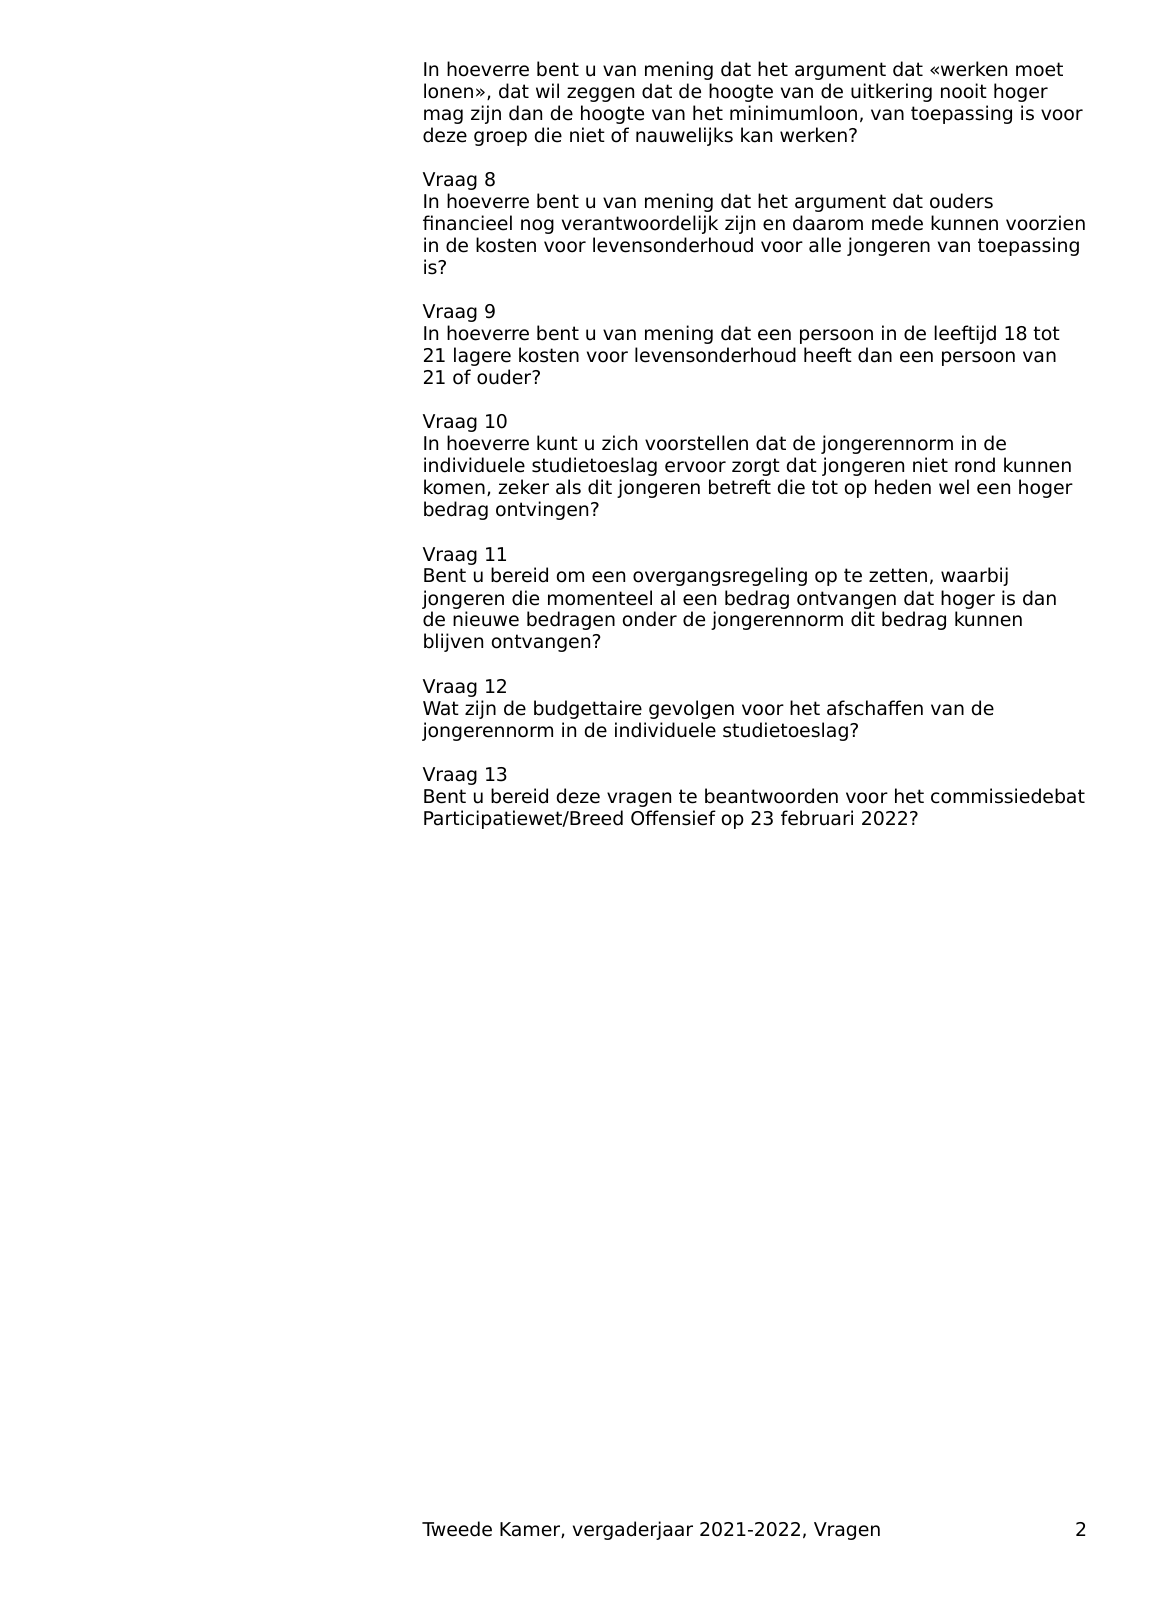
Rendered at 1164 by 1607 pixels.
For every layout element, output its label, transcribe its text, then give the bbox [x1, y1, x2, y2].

text Vraag 8 [422, 169, 1087, 191]
text Vraag 12 [422, 676, 1087, 697]
text Bent u bereid om een overgangsregeling op te zetten, waarbij jongeren die momenteel al een bedrag ontvangen dat hoger is dan de nieuwe bedragen onder de jongerennorm dit bedrag kunnen blijven ontvangen? [422, 565, 1087, 653]
text Wat zijn de budgettaire gevolgen voor het afschaffen van de jongerennorm in de individuele studietoeslag? [422, 697, 1087, 741]
text Vraag 9 [422, 301, 1087, 323]
text In hoeverre bent u van mening dat het argument dat ouders financieel nog verantwoordelijk zijn en daarom mede kunnen voorzien in de kosten voor levensonderhoud voor alle jongeren van toepassing is? [422, 191, 1087, 279]
text In hoeverre bent u van mening dat een persoon in de leeftijd 18 tot 21 lagere kosten voor levensonderhoud heeft dan een persoon van 21 of ouder? [422, 323, 1087, 389]
text Vraag 10 [422, 411, 1087, 433]
text Vraag 11 [422, 543, 1087, 565]
text Bent u bereid deze vragen te beantwoorden voor het commissiedebat Participatiewet/Breed Offensief op 23 februari 2022? [422, 786, 1087, 829]
text In hoeverre bent u van mening dat het argument dat «werken moet lonen», dat wil zeggen dat de hoogte van de uitkering nooit hoger mag zijn dan de hoogte van het minimumloon, van toepassing is voor deze groep die niet of nauwelijks kan werken? [422, 59, 1087, 147]
text Vraag 13 [422, 764, 1087, 786]
text In hoeverre kunt u zich voorstellen dat de jongerennorm in de individuele studietoeslag ervoor zorgt dat jongeren niet rond kunnen komen, zeker als dit jongeren betreft die tot op heden wel een hoger bedrag ontvingen? [422, 433, 1087, 521]
